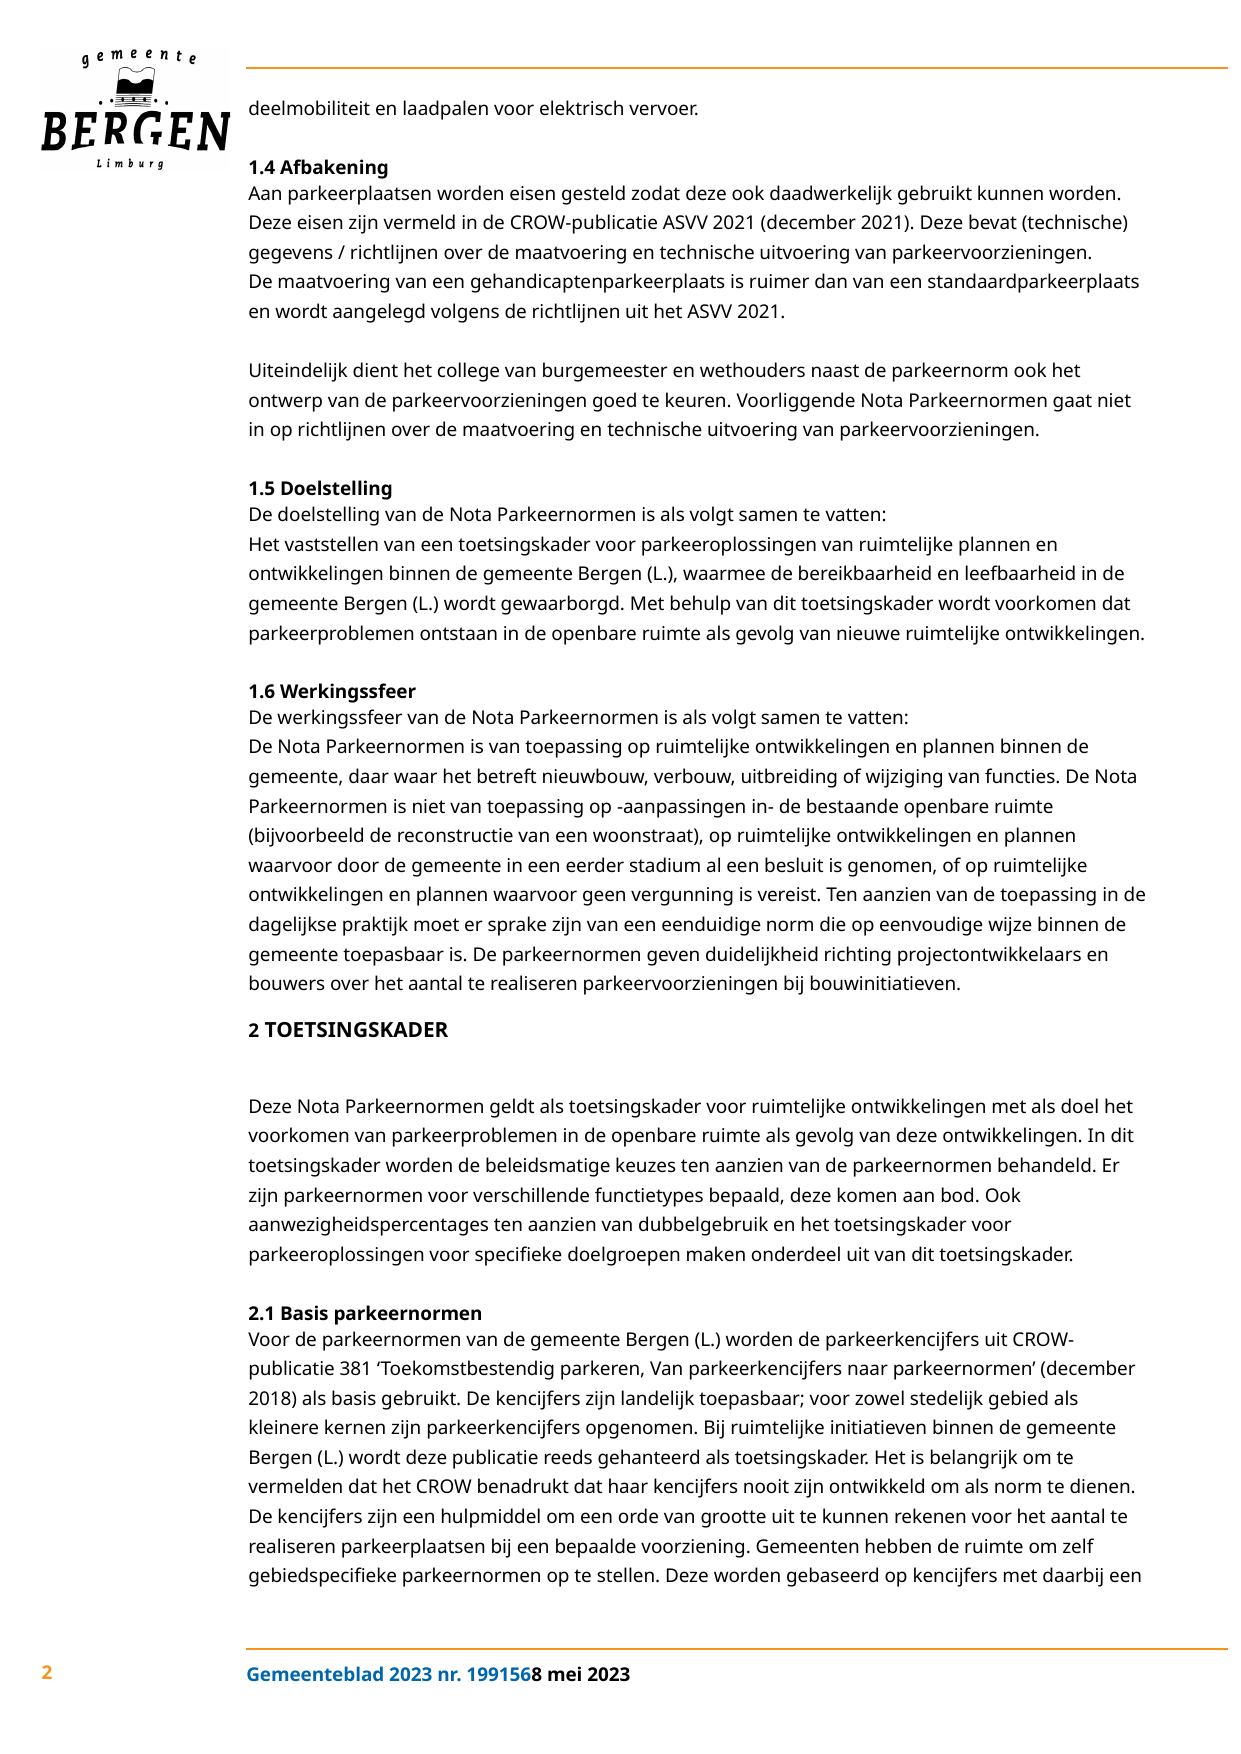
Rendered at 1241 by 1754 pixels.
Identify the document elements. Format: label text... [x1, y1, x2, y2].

text deelmobiliteit en laadpalen voor elektrisch vervoer. [248, 95, 1152, 121]
text 1.5 Doelstelling [248, 476, 1152, 501]
text Deze Nota Parkeernormen geldt als toetsingskader voor ruimtelijke ontwikkelingen met als doel het voorkomen van parkeerproblemen in de openbare ruimte als gevolg van deze ontwikkelingen. In dit toetsingskader worden de beleidsmatige keuzes ten aanzien van de parkeernormen behandeld. Er zijn parkeernormen voor verschillende functietypes bepaald, deze komen aan bod. Ook aanwezigheidspercentages ten aanzien van dubbelgebruik en het toetsingskader voor parkeeroplossingen voor specifieke doelgroepen maken onderdeel uit van dit toetsingskader. [248, 1093, 1152, 1267]
text Aan parkeerplaatsen worden eisen gesteld zodat deze ook daadwerkelijk gebruikt kunnen worden. Deze eisen zijn vermeld in de CROW-publicatie ASVV 2021 (december 2021). Deze bevat (technische) gegevens / richtlijnen over de maatvoering en technische uitvoering van parkeervoorzieningen. [248, 180, 1152, 264]
text De maatvoering van een gehandicaptenparkeerplaats is ruimer dan van een standaardparkeerplaats en wordt aangelegd volgens de richtlijnen uit het ASVV 2021. [248, 268, 1152, 324]
text Uiteindelijk dient het college van burgemeester en wethouders naast de parkeernorm ook het ontwerp van de parkeervoorzieningen goed te keuren. Voorliggende Nota Parkeernormen gaat niet in op richtlijnen over de maatvoering en technische uitvoering van parkeervoorzieningen. [248, 357, 1152, 442]
table_header De Nota Parkeernormen is van toepassing op ruimtelijke ontwikkelingen en plannen binnen de gemeente, daar waar het betreft nieuwbouw, verbouw, uitbreiding of wijziging van functies. De Nota Parkeernormen is niet van toepassing op -aanpassingen in- de bestaande openbare ruimte (bijvoorbeeld de reconstructie van een woonstraat), op ruimtelijke ontwikkelingen en plannen waarvoor door de gemeente in een eerder stadium al een besluit is genomen, of op ruimtelijke ontwikkelingen en plannen waarvoor geen vergunning is vereist. Ten aanzien van de toepassing in de dagelijkse praktijk moet er sprake zijn van een eenduidige norm die op eenvoudige wijze binnen de gemeente toepasbaar is. De parkeernormen geven duidelijkheid richting projectontwikkelaars en bouwers over het aantal te realiseren parkeervoorzieningen bij bouwinitiatieven. [248, 734, 1152, 996]
text 1.4 Afbakening [248, 154, 1152, 180]
text De doelstelling van de Nota Parkeernormen is als volgt samen te vatten: [248, 501, 1152, 527]
text Voor de parkeernormen van de gemeente Bergen (L.) worden de parkeerkencijfers uit CROW-publicatie 381 ‘Toekomstbestendig parkeren, Van parkeerkencijfers naar parkeernormen’ (december 2018) als basis gebruikt. De kencijfers zijn landelijk toepasbaar; voor zowel stedelijk gebied als kleinere kernen zijn parkeerkencijfers opgenomen. Bij ruimtelijke initiatieven binnen de gemeente Bergen (L.) wordt deze publicatie reeds gehanteerd als toetsingskader. Het is belangrijk om te vermelden dat het CROW benadrukt dat haar kencijfers nooit zijn ontwikkeld om als norm te dienen. De kencijfers zijn een hulpmiddel om een orde van grootte uit te kunnen rekenen voor het aantal te realiseren parkeerplaatsen bij een bepaalde voorziening. Gemeenten hebben de ruimte om zelf gebiedspecifieke parkeernormen op te stellen. Deze worden gebaseerd op kencijfers met daarbij een [248, 1326, 1152, 1588]
text De werkingssfeer van de Nota Parkeernormen is als volgt samen te vatten: [248, 704, 1152, 730]
text 2.1 Basis parkeernormen [248, 1300, 1152, 1326]
text 1.6 Werkingssfeer [248, 678, 1152, 704]
table_header Het vaststellen van een toetsingskader voor parkeeroplossingen van ruimtelijke plannen en ontwikkelingen binnen de gemeente Bergen (L.), waarmee de bereikbaarheid en leefbaarheid in de gemeente Bergen (L.) wordt gewaarborgd. Met behulp van dit toetsingskader wordt voorkomen dat parkeerproblemen ontstaan in de openbare ruimte als gevolg van nieuwe ruimtelijke ontwikkelingen. [248, 531, 1152, 645]
text 2 TOETSINGSKADER [248, 1015, 1152, 1044]
picture [41, 47, 231, 172]
